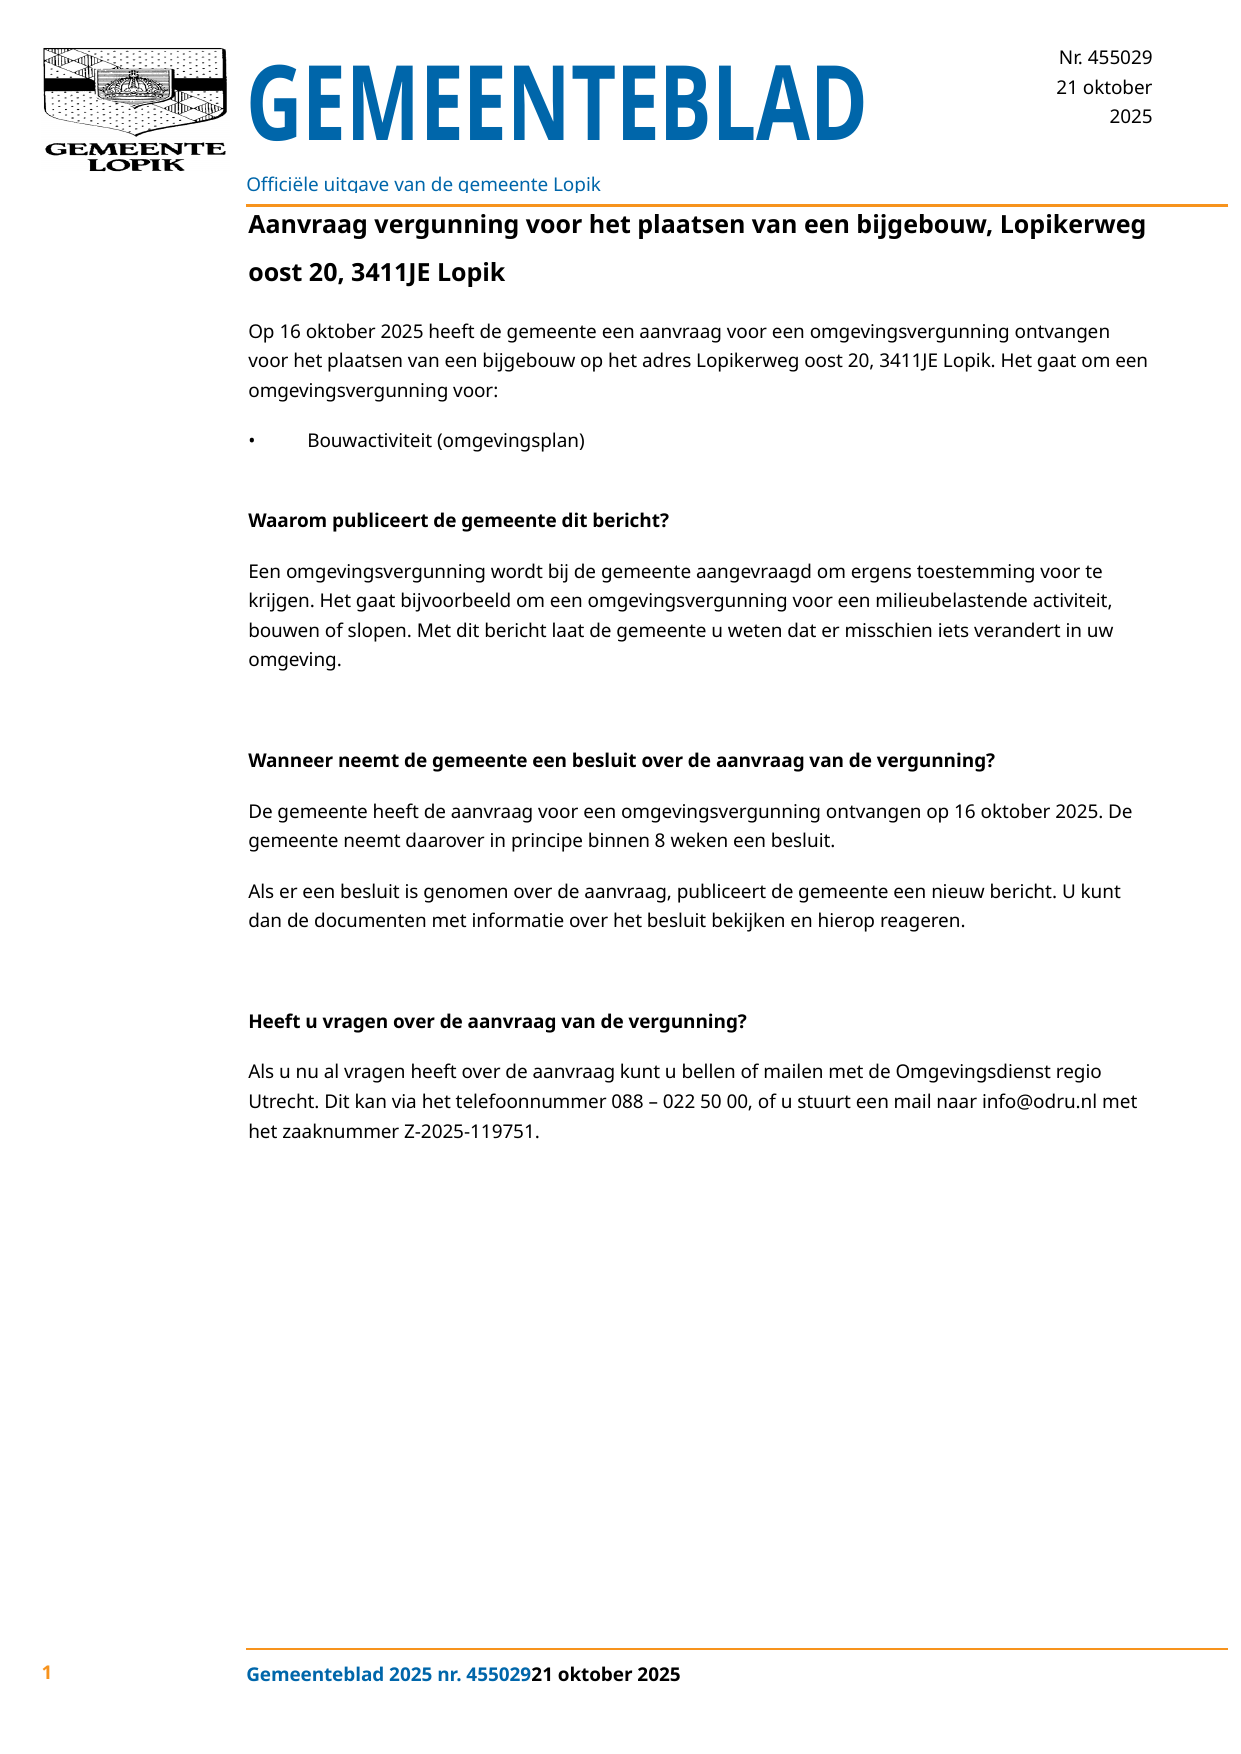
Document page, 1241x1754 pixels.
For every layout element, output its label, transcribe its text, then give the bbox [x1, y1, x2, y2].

list Bouwactiviteit (omgevingsplan) [248, 427, 1152, 453]
text Wanneer neemt de gemeente een besluit over de aanvraag van de vergunning? [248, 747, 1152, 773]
text De gemeente heeft de aanvraag voor een omgevingsvergunning ontvangen op 16 oktober 2025. De gemeente neemt daarover in principe binnen 8 weken een besluit. [248, 798, 1152, 853]
text Op 16 oktober 2025 heeft de gemeente een aanvraag voor een omgevingsvergunning ontvangen voor het plaatsen van een bijgebouw op het adres Lopikerweg oost 20, 3411JE Lopik. Het gaat om een omgevingsvergunning voor: [248, 318, 1152, 403]
text Waarom publiceert de gemeente dit bericht? [248, 507, 1152, 533]
text Aanvraag vergunning voor het plaatsen van een bijgebouw, Lopikerweg oost 20, 3411JE Lopik [248, 207, 1152, 288]
text Als u nu al vragen heeft over de aanvraag kunt u bellen of mailen met de Omgevingsdienst regio Utrecht. Dit kan via het telefoonnummer 088 – 022 50 00, of u stuurt een mail naar info@odru.nl met het zaaknummer Z-2025-119751. [248, 1059, 1152, 1144]
text Een omgevingsvergunning wordt bij de gemeente aangevraagd om ergens toestemming voor te krijgen. Het gaat bijvoorbeeld om een omgevingsvergunning voor een milieubelastende activiteit, bouwen of slopen. Met dit bericht laat de gemeente u weten dat er misschien iets verandert in uw omgeving. [248, 558, 1152, 672]
text Als er een besluit is genomen over de aanvraag, publiceert de gemeente een nieuw bericht. U kunt dan de documenten met informatie over het besluit bekijken en hierop reageren. [248, 878, 1152, 933]
picture [41, 47, 231, 172]
text Heeft u vragen over de aanvraag van de vergunning? [248, 1008, 1152, 1034]
